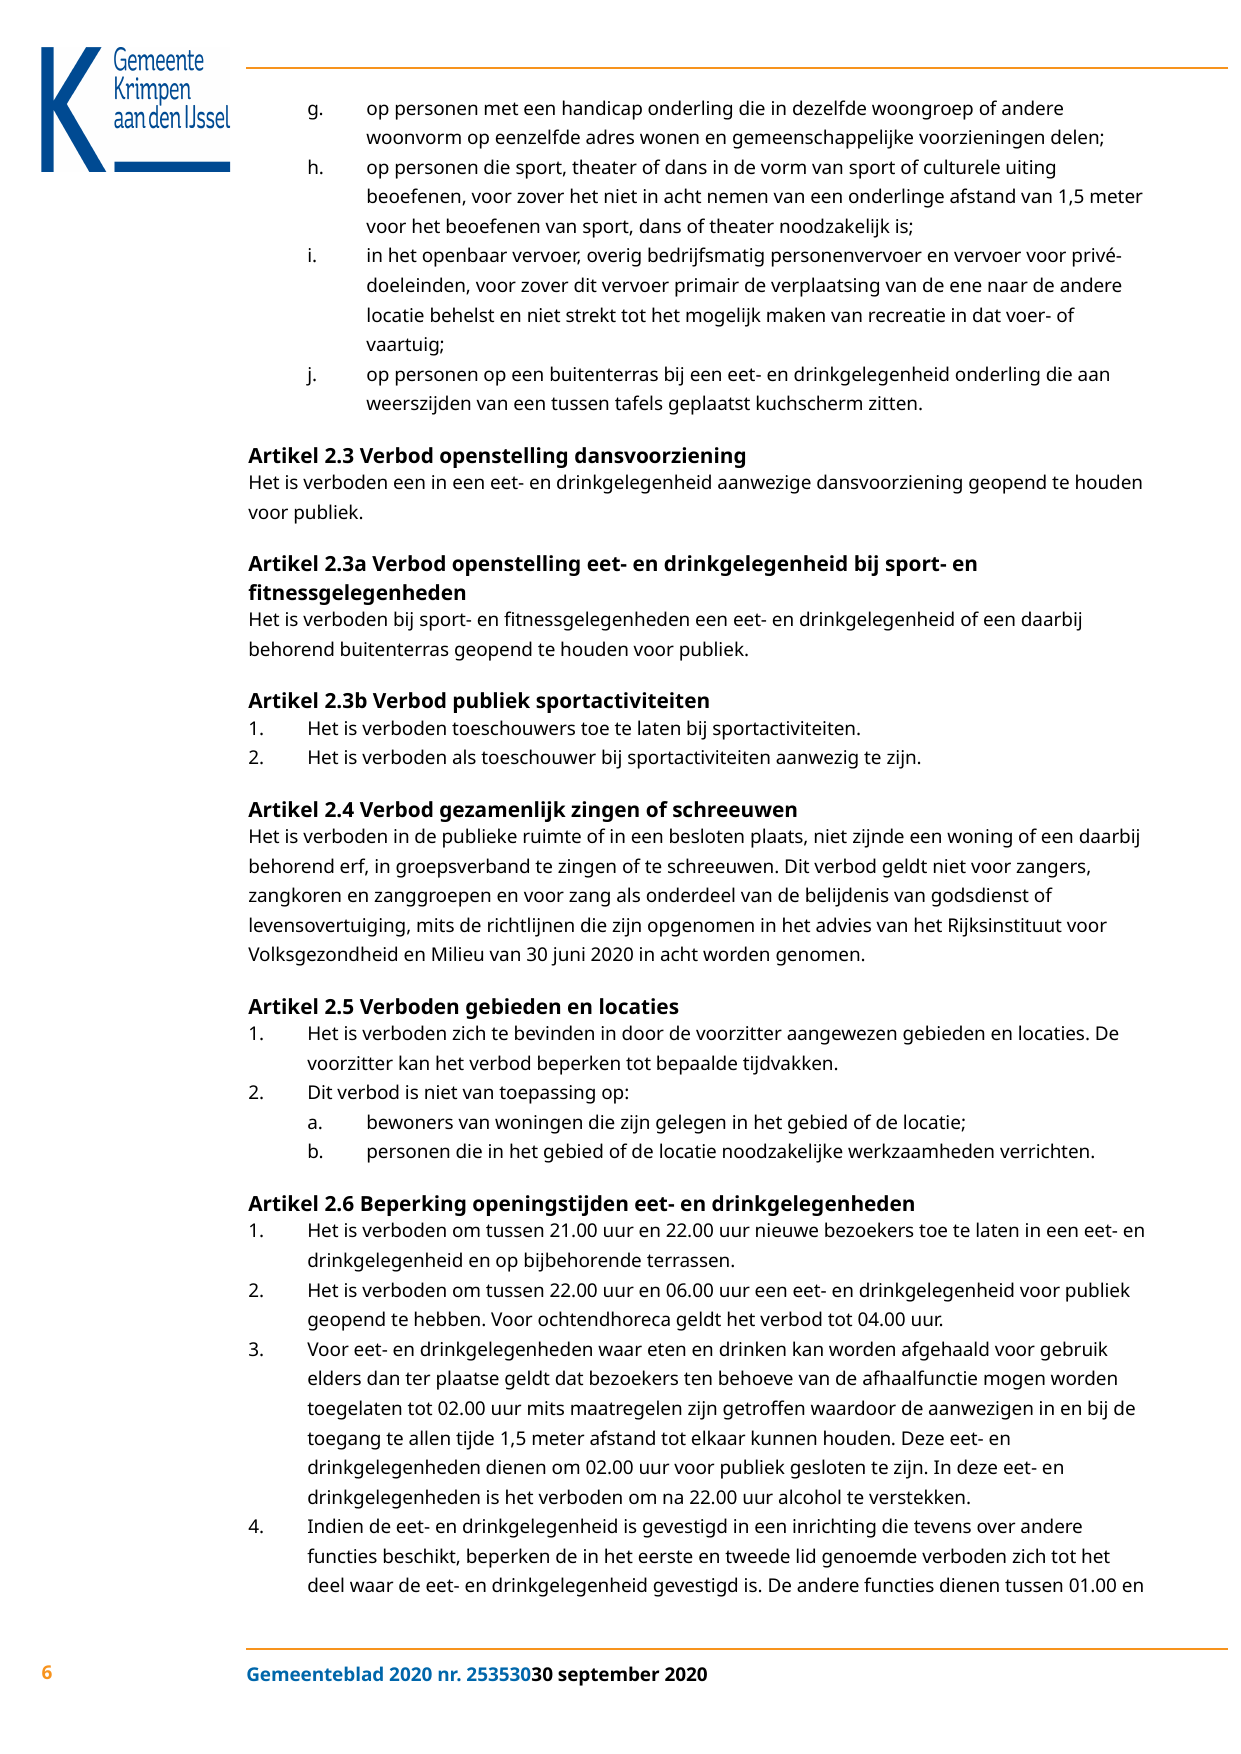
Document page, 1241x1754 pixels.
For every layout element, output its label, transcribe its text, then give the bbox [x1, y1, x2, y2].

list personen die in het gebied of de locatie noodzakelijke werkzaamheden verrichten. [307, 1139, 1152, 1164]
list Het is verboden zich te bevinden in door de voorzitter aangewezen gebieden en locaties. De voorzitter kan het verbod beperken tot bepaalde tijdvakken. [248, 1020, 1152, 1076]
text Artikel 2.3 Verbod openstelling dansvoorziening [248, 441, 1152, 469]
list Het is verboden als toeschouwer bij sportactiviteiten aanwezig te zijn. [248, 744, 1152, 770]
list Het is verboden om tussen 21.00 uur en 22.00 uur nieuwe bezoekers toe te laten in een eet- en drinkgelegenheid en op bijbehorende terrassen. [248, 1218, 1152, 1273]
text Artikel 2.5 Verboden gebieden en locaties [248, 992, 1152, 1020]
list bewoners van woningen die zijn gelegen in het gebied of de locatie; [307, 1109, 1152, 1135]
text Het is verboden bij sport- en fitnessgelegenheden een eet- en drinkgelegenheid of een daarbij behorend buitenterras geopend te houden voor publiek. [248, 606, 1152, 662]
text Het is verboden een in een eet- en drinkgelegenheid aanwezige dansvoorziening geopend te houden voor publiek. [248, 469, 1152, 525]
list Voor eet- en drinkgelegenheden waar eten en drinken kan worden afgehaald voor gebruik elders dan ter plaatse geldt dat bezoekers ten behoeve van de afhaalfunctie mogen worden toegelaten tot 02.00 uur mits maatregelen zijn getroffen waardoor de aanwezigen in en bij de toegang te allen tijde 1,5 meter afstand tot elkaar kunnen houden. Deze eet- en drinkgelegenheden dienen om 02.00 uur voor publiek gesloten te zijn. In deze eet- en drinkgelegenheden is het verboden om na 22.00 uur alcohol te verstekken. [248, 1336, 1152, 1509]
list op personen met een handicap onderling die in dezelfde woongroep of andere woonvorm op eenzelfde adres wonen en gemeenschappelijke voorzieningen delen; [307, 95, 1152, 150]
list op personen die sport, theater of dans in de vorm van sport of culturele uiting beoefenen, voor zover het niet in acht nemen van een onderlinge afstand van 1,5 meter voor het beoefenen van sport, dans of theater noodzakelijk is; [307, 154, 1152, 239]
list Het is verboden toeschouwers toe te laten bij sportactiviteiten. [248, 715, 1152, 741]
text Artikel 2.3a Verbod openstelling eet- en drinkgelegenheid bij sport- en fitnessgelegenheden [248, 549, 1152, 606]
text Artikel 2.4 Verbod gezamenlijk zingen of schreeuwen [248, 795, 1152, 823]
text Artikel 2.6 Beperking openingstijden eet- en drinkgelegenheden [248, 1189, 1152, 1218]
list op personen op een buitenterras bij een eet- en drinkgelegenheid onderling die aan weerszijden van een tussen tafels geplaatst kuchscherm zitten. [307, 361, 1152, 416]
picture [41, 47, 231, 172]
list Indien de eet- en drinkgelegenheid is gevestigd in een inrichting die tevens over andere functies beschikt, beperken de in het eerste en tweede lid genoemde verboden zich tot het deel waar de eet- en drinkgelegenheid gevestigd is. De andere functies dienen tussen 01.00 en [248, 1513, 1152, 1598]
list in het openbaar vervoer, overig bedrijfsmatig personenvervoer en vervoer voor privé-doeleinden, voor zover dit vervoer primair de verplaatsing van de ene naar de andere locatie behelst en niet strekt tot het mogelijk maken van recreatie in dat voer- of vaartuig; [307, 243, 1152, 357]
list Dit verbod is niet van toepassing op: [248, 1079, 1152, 1105]
text Het is verboden in de publieke ruimte of in een besloten plaats, niet zijnde een woning of een daarbij behorend erf, in groepsverband te zingen of te schreeuwen. Dit verbod geldt niet voor zangers, zangkoren en zanggroepen en voor zang als onderdeel van de belijdenis van godsdienst of levensovertuiging, mits de richtlijnen die zijn opgenomen in het advies van het Rijksinstituut voor Volksgezondheid en Milieu van 30 juni 2020 in acht worden genomen. [248, 823, 1152, 967]
text Artikel 2.3b Verbod publiek sportactiviteiten [248, 686, 1152, 715]
list Het is verboden om tussen 22.00 uur en 06.00 uur een eet- en drinkgelegenheid voor publiek geopend te hebben. Voor ochtendhoreca geldt het verbod tot 04.00 uur. [248, 1277, 1152, 1332]
